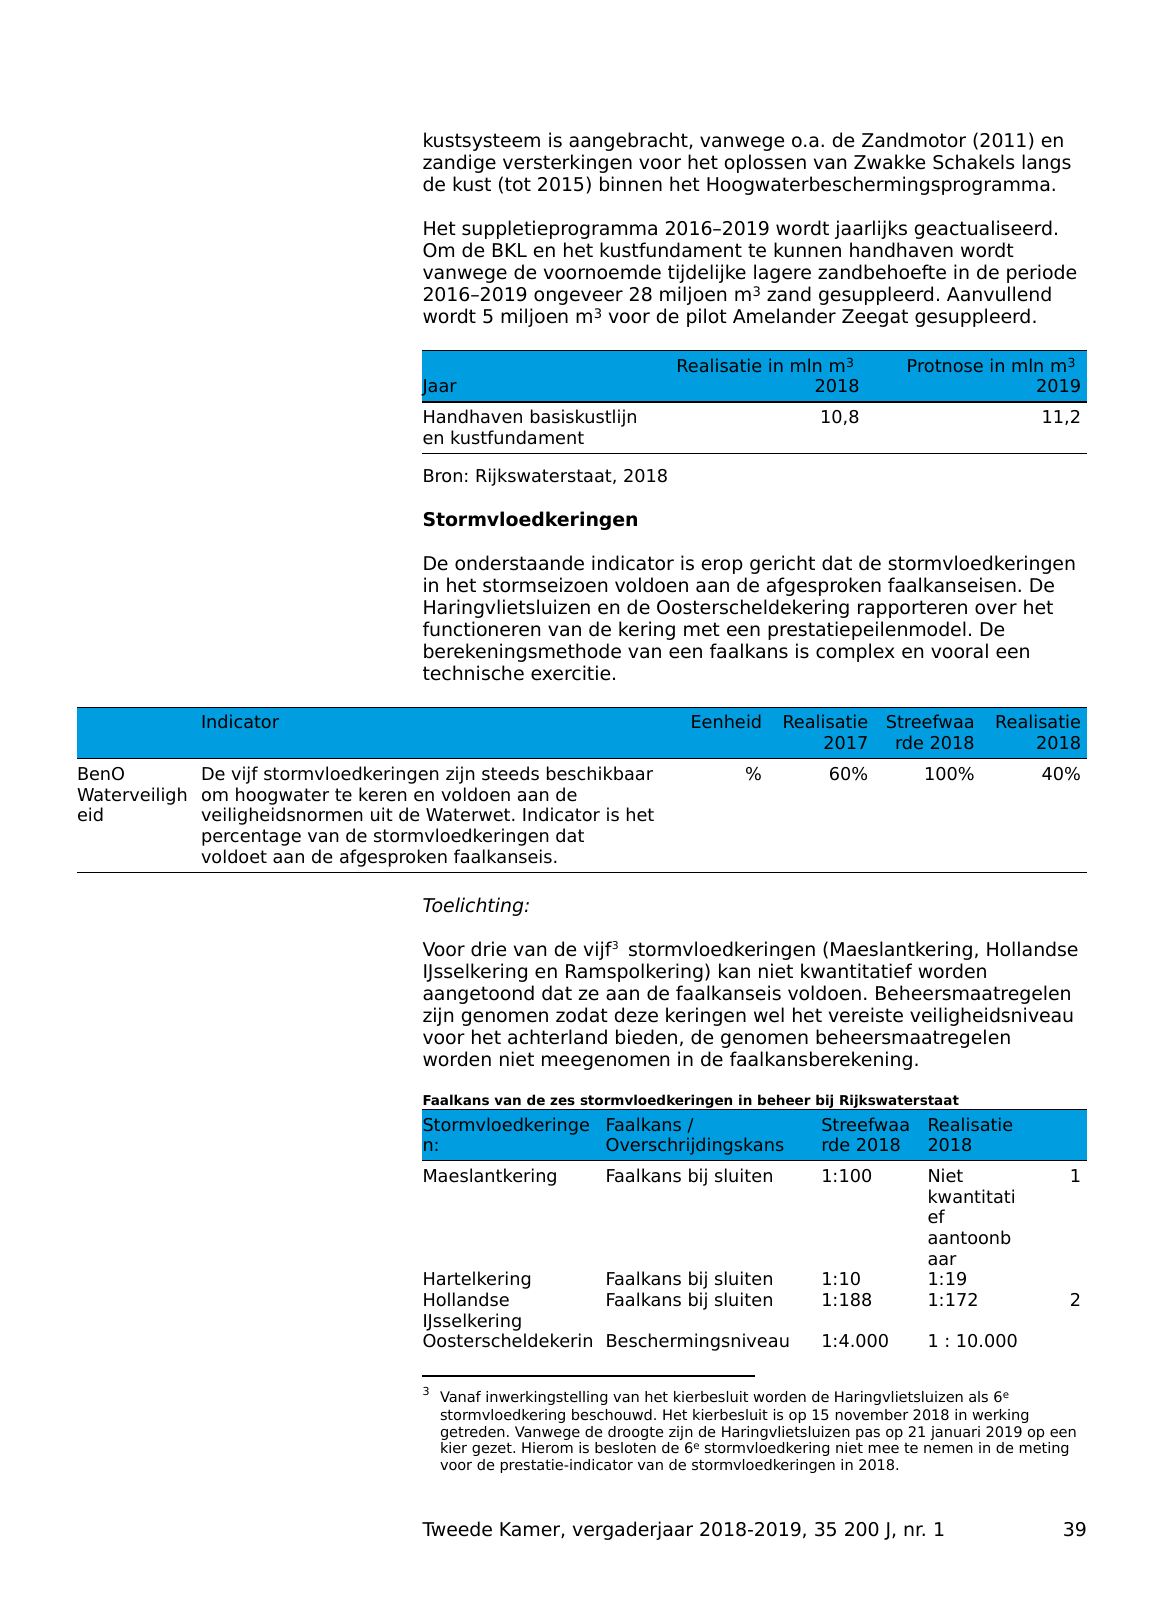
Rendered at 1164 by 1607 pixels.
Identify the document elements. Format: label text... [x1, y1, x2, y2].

table_cell Faalkans bij sluiten [599, 1161, 815, 1269]
table_cell 10,8 [644, 403, 865, 453]
subtitle Toelichting: [422, 895, 1087, 917]
table_cell Handhaven basiskustlijn en kustfundament [422, 403, 644, 453]
table_cell 1:172 [921, 1290, 1027, 1331]
table_cell Realisatie 2018 [921, 1110, 1027, 1160]
table_header Eenheid [661, 708, 768, 758]
table_cell 11,2 [865, 403, 1087, 453]
table_cell [1028, 1110, 1087, 1160]
table_cell 1:100 [815, 1161, 921, 1269]
table_cell Faalkans bij sluiten [599, 1290, 815, 1331]
table_header [422, 351, 644, 376]
table_cell Oosterscheldekerin [422, 1331, 599, 1352]
subtitle Stormvloedkeringen [422, 509, 1087, 531]
table_cell 2 [1028, 1290, 1087, 1331]
table_cell 40% [980, 759, 1087, 872]
table_header Realisatie 2018 [980, 708, 1087, 758]
table_cell 1 : 10.000 [921, 1331, 1027, 1352]
table_cell 1:4.000 [815, 1331, 921, 1352]
table_cell 2018 [644, 376, 865, 401]
table_cell Beschermingsniveau [599, 1331, 815, 1352]
table_cell Hollandse IJsselkering [422, 1290, 599, 1331]
table_cell 100% [874, 759, 980, 872]
table_cell Hartelkering [422, 1269, 599, 1290]
table_cell Stormvloedkeringen: [422, 1110, 599, 1160]
table_cell Niet kwantitatief aantoonbaar [921, 1161, 1027, 1269]
table_cell [1028, 1331, 1087, 1352]
table_cell [1028, 1269, 1087, 1290]
text Voor drie van de vijf stormvloedkeringen (Maeslantkering, Hollandse IJsselkering en Ramspolkering) kan niet kwantitatief worden aangetoond dat ze aan de faalkanseis voldoen. Beheersmaatregelen zijn genomen zodat deze keringen wel het vereiste veiligheidsniveau voor het achterland bieden, de genomen beheersmaatregelen worden niet meegenomen in de faalkansberekening. [422, 939, 1087, 1071]
table_cell 1:19 [921, 1269, 1027, 1290]
table_cell 2019 [865, 376, 1087, 401]
table_header [77, 708, 195, 758]
table_cell 1:10 [815, 1269, 921, 1290]
table_header Indicator [195, 708, 661, 758]
table_header Faalkans van de zes stormvloedkeringen in beheer bij Rijkswaterstaat [422, 1093, 1087, 1109]
table_header Realisatie in mln m3 [644, 351, 865, 376]
table_cell Faalkans / Overschrijdingskans [599, 1110, 815, 1160]
table_cell 60% [768, 759, 874, 872]
table_header Protnose in mln m3 [865, 351, 1087, 376]
text Het suppletieprogramma 2016–2019 wordt jaarlijks geactualiseerd. Om de BKL en het kustfundament te kunnen handhaven wordt vanwege de voornoemde tijdelijke lagere zandbehoefte in de periode 2016–2019 ongeveer 28 miljoen m3 zand gesuppleerd. Aanvullend wordt 5 miljoen m3 voor de pilot Amelander Zeegat gesuppleerd. [422, 218, 1087, 328]
table_cell Faalkans bij sluiten [599, 1269, 815, 1290]
text Vanaf inwerkingstelling van het kierbesluit worden de Haringvlietsluizen als 6e stormvloedkering beschouwd. Het kierbesluit is op 15 november 2018 in werking getreden. Vanwege de droogte zijn de Haringvlietsluizen pas op 21 januari 2019 op een kier gezet. Hierom is besloten de 6e stormvloedkering niet mee te nemen in de meting voor de prestatie-indicator van de stormvloedkeringen in 2018. [422, 1385, 1087, 1474]
table_cell Maeslantkering [422, 1161, 599, 1269]
table_cell 1:188 [815, 1290, 921, 1331]
table_header Streefwaarde 2018 [874, 708, 980, 758]
table_cell Bron: Rijkswaterstaat, 2018 [422, 454, 1087, 487]
table_cell Jaar [422, 376, 644, 401]
text De onderstaande indicator is erop gericht dat de stormvloedkeringen in het stormseizoen voldoen aan de afgesproken faalkanseisen. De Haringvlietsluizen en de Oosterscheldekering rapporteren over het functioneren van de kering met een prestatiepeilenmodel. De berekeningsmethode van een faalkans is complex en vooral een technische exercitie. [422, 553, 1087, 685]
table_cell BenO Waterveiligheid [77, 759, 195, 872]
table_cell 1 [1028, 1161, 1087, 1269]
table_cell De vijf stormvloedkeringen zijn steeds beschikbaar om hoogwater te keren en voldoen aan de veiligheidsnormen uit de Waterwet. Indicator is het percentage van de stormvloedkeringen dat voldoet aan de afgesproken faalkanseis. [195, 759, 661, 872]
table_cell % [661, 759, 768, 872]
table_header Realisatie 2017 [768, 708, 874, 758]
text kustsysteem is aangebracht, vanwege o.a. de Zandmotor (2011) en zandige versterkingen voor het oplossen van Zwakke Schakels langs de kust (tot 2015) binnen het Hoogwaterbeschermingsprogramma. [422, 130, 1087, 196]
table_cell Streefwaarde 2018 [815, 1110, 921, 1160]
